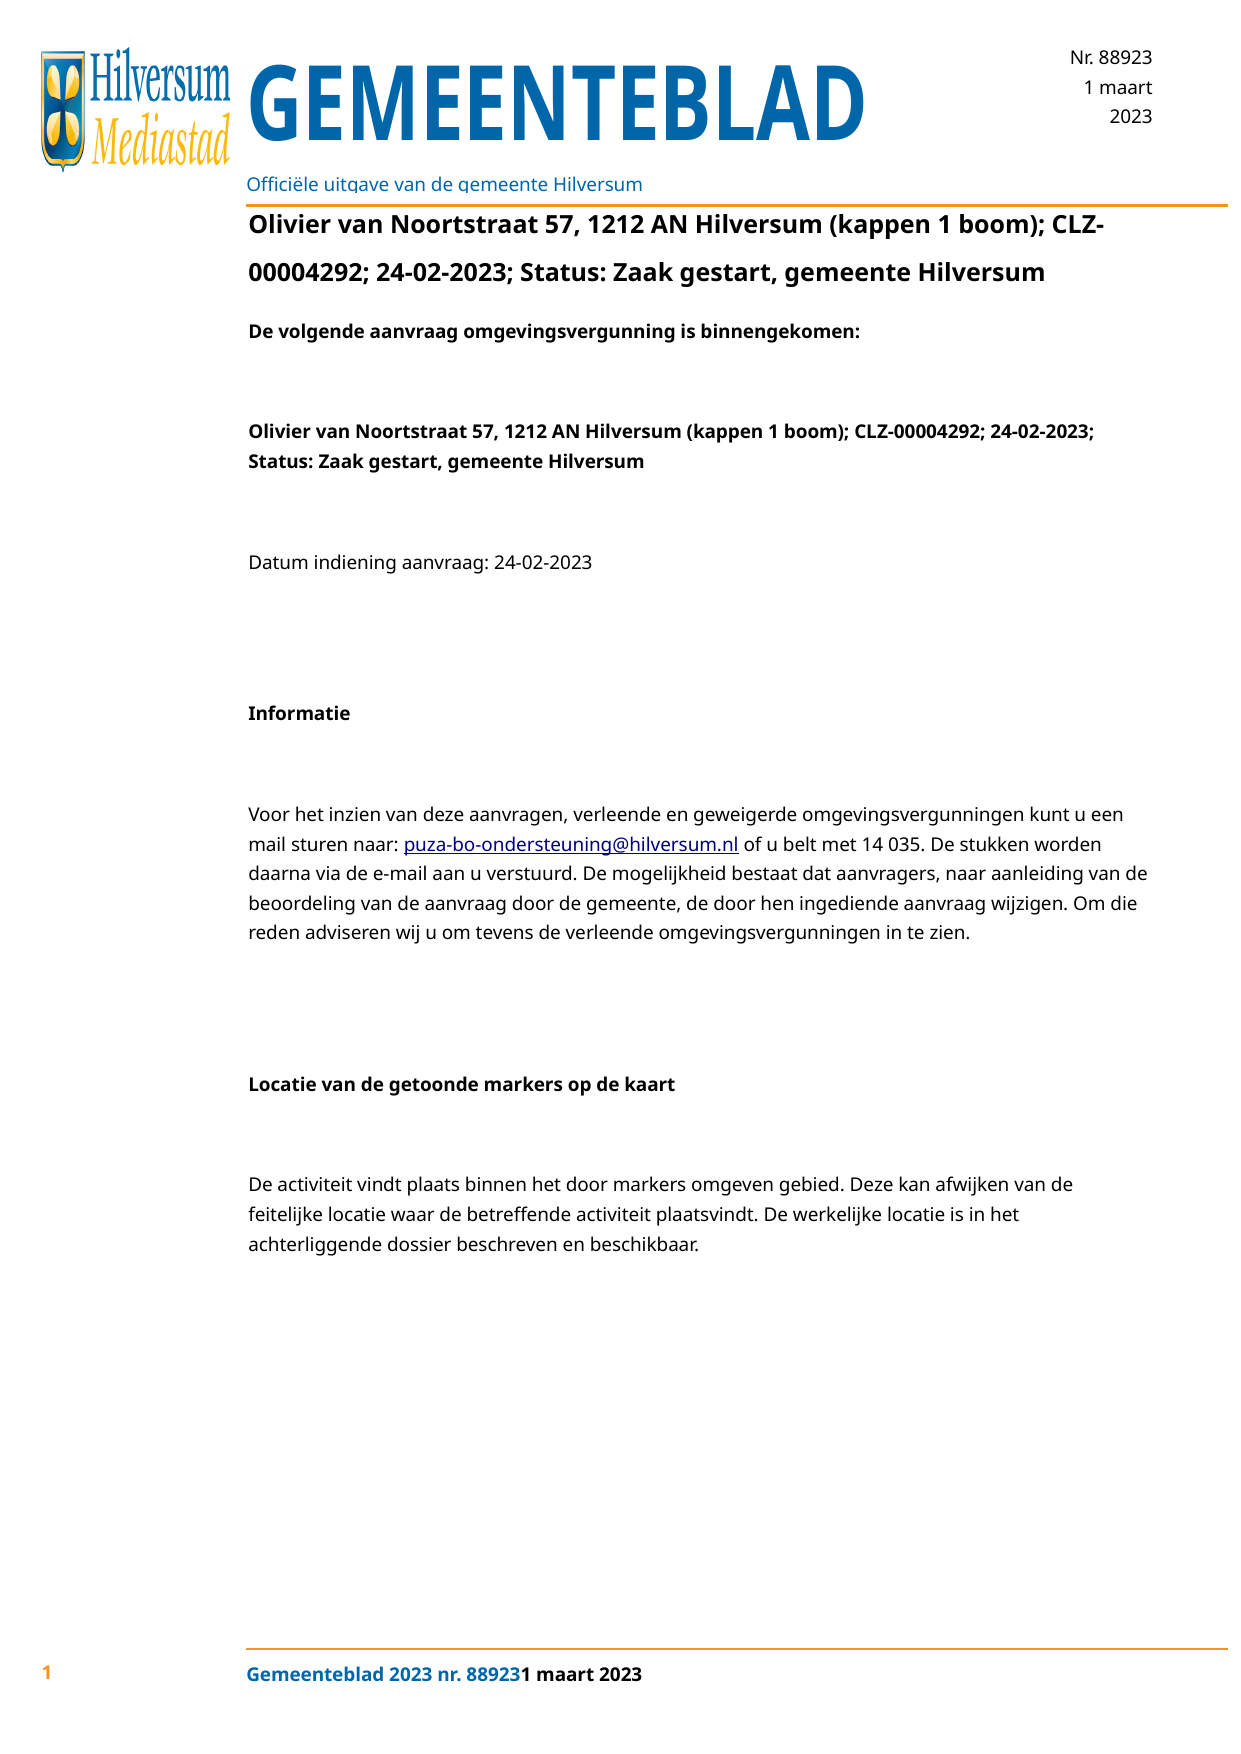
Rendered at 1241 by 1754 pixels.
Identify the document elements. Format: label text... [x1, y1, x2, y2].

picture [41, 47, 231, 172]
text Olivier van Noortstraat 57, 1212 AN Hilversum (kappen 1 boom); CLZ-00004292; 24-02-2023; Status: Zaak gestart, gemeente Hilversum [248, 419, 1152, 474]
text Informatie [248, 700, 1152, 726]
text Olivier van Noortstraat 57, 1212 AN Hilversum (kappen 1 boom); CLZ-00004292; 24-02-2023; Status: Zaak gestart, gemeente Hilversum [248, 207, 1152, 288]
text De activiteit vindt plaats binnen het door markers omgeven gebied. Deze kan afwijken van de feitelijke locatie waar de betreffende activiteit plaatsvindt. De werkelijke locatie is in het achterliggende dossier beschreven en beschikbaar. [248, 1172, 1152, 1257]
text Locatie van de getoonde markers op de kaart [248, 1071, 1152, 1097]
text Voor het inzien van deze aanvragen, verleende en geweigerde omgevingsvergunningen kunt u een mail sturen naar: puza-bo-ondersteuning@hilversum.nl of u belt met 14 035. De stukken worden daarna via de e-mail aan u verstuurd. De mogelijkheid bestaat dat aanvragers, naar aanleiding van de beoordeling van de aanvraag door de gemeente, de door hen ingediende aanvraag wijzigen. Om die reden adviseren wij u om tevens de verleende omgevingsvergunningen in te zien. [248, 801, 1152, 945]
text De volgende aanvraag omgevingsvergunning is binnengekomen: [248, 318, 1152, 344]
text Datum indiening aanvraag: 24-02-2023 [248, 549, 1152, 575]
